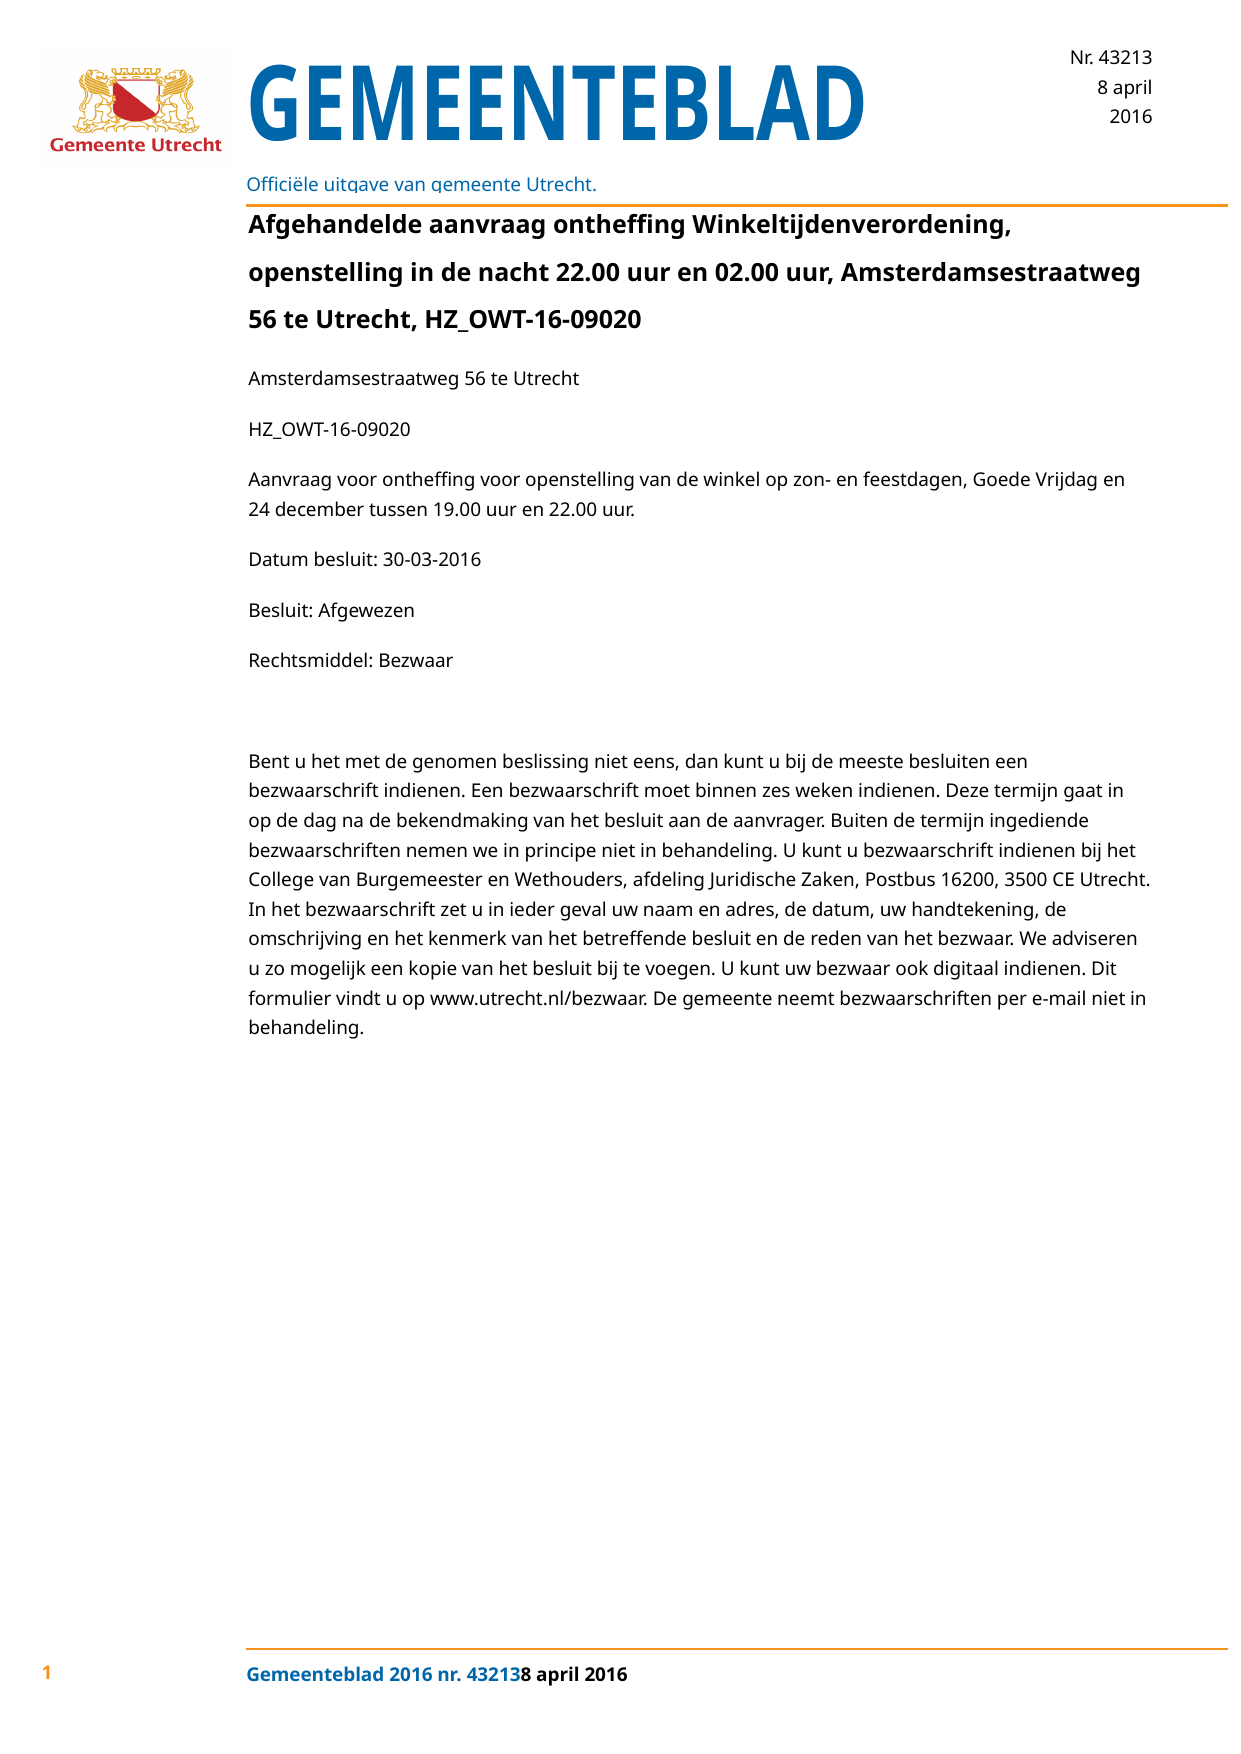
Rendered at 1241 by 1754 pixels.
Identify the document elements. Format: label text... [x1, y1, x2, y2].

text Datum besluit: 30-03-2016 [248, 546, 1152, 572]
text Bent u het met de genomen beslissing niet eens, dan kunt u bij de meeste besluiten een bezwaarschrift indienen. Een bezwaarschrift moet binnen zes weken indienen. Deze termijn gaat in op de dag na de bekendmaking van het besluit aan de aanvrager. Buiten de termijn ingediende bezwaarschriften nemen we in principe niet in behandeling. U kunt u bezwaarschrift indienen bij het College van Burgemeester en Wethouders, afdeling Juridische Zaken, Postbus 16200, 3500 CE Utrecht. In het bezwaarschrift zet u in ieder geval uw naam en adres, de datum, uw handtekening, de omschrijving en het kenmerk van het betreffende besluit en de reden van het bezwaar. We adviseren u zo mogelijk een kopie van het besluit bij te voegen. U kunt uw bezwaar ook digitaal indienen. Dit formulier vindt u op www.utrecht.nl/bezwaar. De gemeente neemt bezwaarschriften per e-mail niet in behandeling. [248, 748, 1152, 1040]
text Aanvraag voor ontheffing voor openstelling van de winkel op zon- en feestdagen, Goede Vrijdag en 24 december tussen 19.00 uur en 22.00 uur. [248, 466, 1152, 522]
text Amsterdamsestraatweg 56 te Utrecht [248, 366, 1152, 391]
text Rechtsmiddel: Bezwaar [248, 647, 1152, 673]
text Afgehandelde aanvraag ontheffing Winkeltijdenverordening, openstelling in de nacht 22.00 uur en 02.00 uur, Amsterdamsestraatweg 56 te Utrecht, HZ_OWT-16-09020 [248, 207, 1152, 336]
picture [41, 47, 231, 172]
text Besluit: Afgewezen [248, 597, 1152, 622]
text HZ_OWT-16-09020 [248, 416, 1152, 442]
